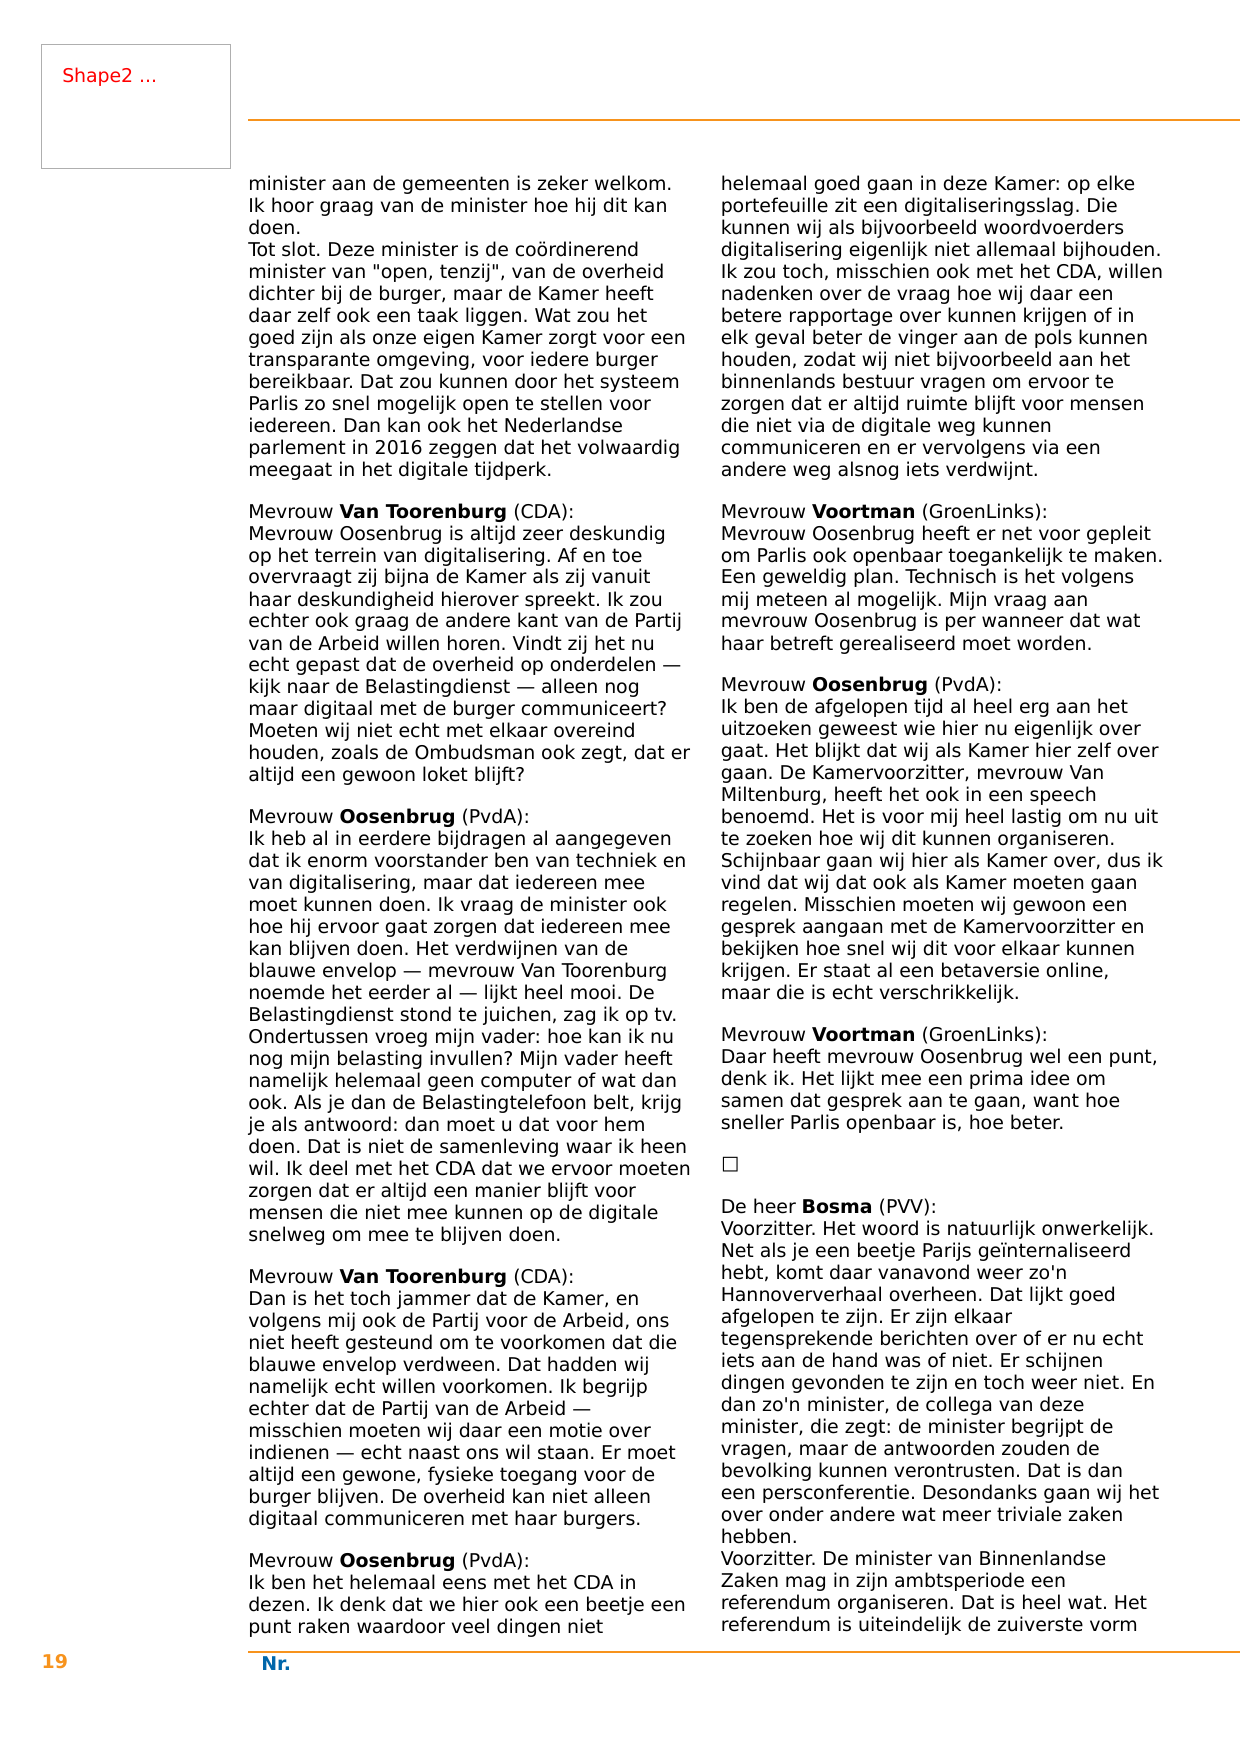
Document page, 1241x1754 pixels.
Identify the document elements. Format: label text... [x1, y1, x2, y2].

text ⬜ [721, 1154, 1163, 1176]
text Ik ben de afgelopen tijd al heel erg aan het uitzoeken geweest wie hier nu eigenlijk over gaat. Het blijkt dat wij als Kamer hier zelf over gaan. De Kamervoorzitter, mevrouw Van Miltenburg, heeft het ook in een speech benoemd. Het is voor mij heel lastig om nu uit te zoeken hoe wij dit kunnen organiseren. Schijnbaar gaan wij hier als Kamer over, dus ik vind dat wij dat ook als Kamer moeten gaan regelen. Misschien moeten wij gewoon een gesprek aangaan met de Kamervoorzitter en bekijken hoe snel wij dit voor elkaar kunnen krijgen. Er staat al een betaversie online, maar die is echt verschrikkelijk. [721, 696, 1163, 1004]
text Mevrouw Van Toorenburg (CDA): [248, 1266, 691, 1288]
text minister aan de gemeenten is zeker welkom. Ik hoor graag van de minister hoe hij dit kan doen. [248, 173, 691, 239]
text Tot slot. Deze minister is de coördinerend minister van "open, tenzij", van de overheid dichter bij de burger, maar de Kamer heeft daar zelf ook een taak liggen. Wat zou het goed zijn als onze eigen Kamer zorgt voor een transparante omgeving, voor iedere burger bereikbaar. Dat zou kunnen door het systeem Parlis zo snel mogelijk open te stellen voor iedereen. Dan kan ook het Nederlandse parlement in 2016 zeggen dat het volwaardig meegaat in het digitale tijdperk. [248, 239, 691, 481]
text Mevrouw Van Toorenburg (CDA): [248, 501, 691, 522]
text Daar heeft mevrouw Oosenbrug wel een punt, denk ik. Het lijkt mee een prima idee om samen dat gesprek aan te gaan, want hoe sneller Parlis openbaar is, hoe beter. [721, 1046, 1163, 1134]
text Mevrouw Voortman (GroenLinks): [721, 1024, 1163, 1046]
text Mevrouw Oosenbrug heeft er net voor gepleit om Parlis ook openbaar toegankelijk te maken. Een geweldig plan. Technisch is het volgens mij meteen al mogelijk. Mijn vraag aan mevrouw Oosenbrug is per wanneer dat wat haar betreft gerealiseerd moet worden. [721, 522, 1163, 654]
text De heer Bosma (PVV): [721, 1196, 1163, 1218]
text Ik ben het helemaal eens met het CDA in dezen. Ik denk dat we hier ook een beetje een punt raken waardoor veel dingen niet [248, 1572, 691, 1637]
text Mevrouw Oosenbrug (PvdA): [721, 674, 1163, 696]
text Dan is het toch jammer dat de Kamer, en volgens mij ook de Partij voor de Arbeid, ons niet heeft gesteund om te voorkomen dat die blauwe envelop verdween. Dat hadden wij namelijk echt willen voorkomen. Ik begrijp echter dat de Partij van de Arbeid — misschien moeten wij daar een motie over indienen — echt naast ons wil staan. Er moet altijd een gewone, fysieke toegang voor de burger blijven. De overheid kan niet alleen digitaal communiceren met haar burgers. [248, 1288, 691, 1529]
text Ik heb al in eerdere bijdragen al aangegeven dat ik enorm voorstander ben van techniek en van digitalisering, maar dat iedereen mee moet kunnen doen. Ik vraag de minister ook hoe hij ervoor gaat zorgen dat iedereen mee kan blijven doen. Het verdwijnen van de blauwe envelop — mevrouw Van Toorenburg noemde het eerder al — lijkt heel mooi. De Belastingdienst stond te juichen, zag ik op tv. Ondertussen vroeg mijn vader: hoe kan ik nu nog mijn belasting invullen? Mijn vader heeft namelijk helemaal geen computer of wat dan ook. Als je dan de Belastingtelefoon belt, krijg je als antwoord: dan moet u dat voor hem doen. Dat is niet de samenleving waar ik heen wil. Ik deel met het CDA dat we ervoor moeten zorgen dat er altijd een manier blijft voor mensen die niet mee kunnen op de digitale snelweg om mee te blijven doen. [248, 828, 691, 1246]
text Mevrouw Oosenbrug is altijd zeer deskundig op het terrein van digitalisering. Af en toe overvraagt zij bijna de Kamer als zij vanuit haar deskundigheid hierover spreekt. Ik zou echter ook graag de andere kant van de Partij van de Arbeid willen horen. Vindt zij het nu echt gepast dat de overheid op onderdelen — kijk naar de Belastingdienst — alleen nog maar digitaal met de burger communiceert? Moeten wij niet echt met elkaar overeind houden, zoals de Ombudsman ook zegt, dat er altijd een gewoon loket blijft? [248, 522, 691, 786]
text Voorzitter. Het woord is natuurlijk onwerkelijk. Net als je een beetje Parijs geïnternaliseerd hebt, komt daar vanavond weer zo'n Hannoververhaal overheen. Dat lijkt goed afgelopen te zijn. Er zijn elkaar tegensprekende berichten over of er nu echt iets aan de hand was of niet. Er schijnen dingen gevonden te zijn en toch weer niet. En dan zo'n minister, de collega van deze minister, die zegt: de minister begrijpt de vragen, maar de antwoorden zouden de bevolking kunnen verontrusten. Dat is dan een persconferentie. Desondanks gaan wij het over onder andere wat meer triviale zaken hebben. [721, 1218, 1163, 1548]
text helemaal goed gaan in deze Kamer: op elke portefeuille zit een digitaliseringsslag. Die kunnen wij als bijvoorbeeld woordvoerders digitalisering eigenlijk niet allemaal bijhouden. Ik zou toch, misschien ook met het CDA, willen nadenken over de vraag hoe wij daar een betere rapportage over kunnen krijgen of in elk geval beter de vinger aan de pols kunnen houden, zodat wij niet bijvoorbeeld aan het binnenlands bestuur vragen om ervoor te zorgen dat er altijd ruimte blijft voor mensen die niet via de digitale weg kunnen communiceren en er vervolgens via een andere weg alsnog iets verdwijnt. [721, 173, 1163, 481]
text Voorzitter. De minister van Binnenlandse Zaken mag in zijn ambtsperiode een referendum organiseren. Dat is heel wat. Het referendum is uiteindelijk de zuiverste vorm [721, 1548, 1163, 1636]
text Mevrouw Oosenbrug (PvdA): [248, 1549, 691, 1572]
text Mevrouw Oosenbrug (PvdA): [248, 806, 691, 828]
text Mevrouw Voortman (GroenLinks): [721, 501, 1163, 522]
